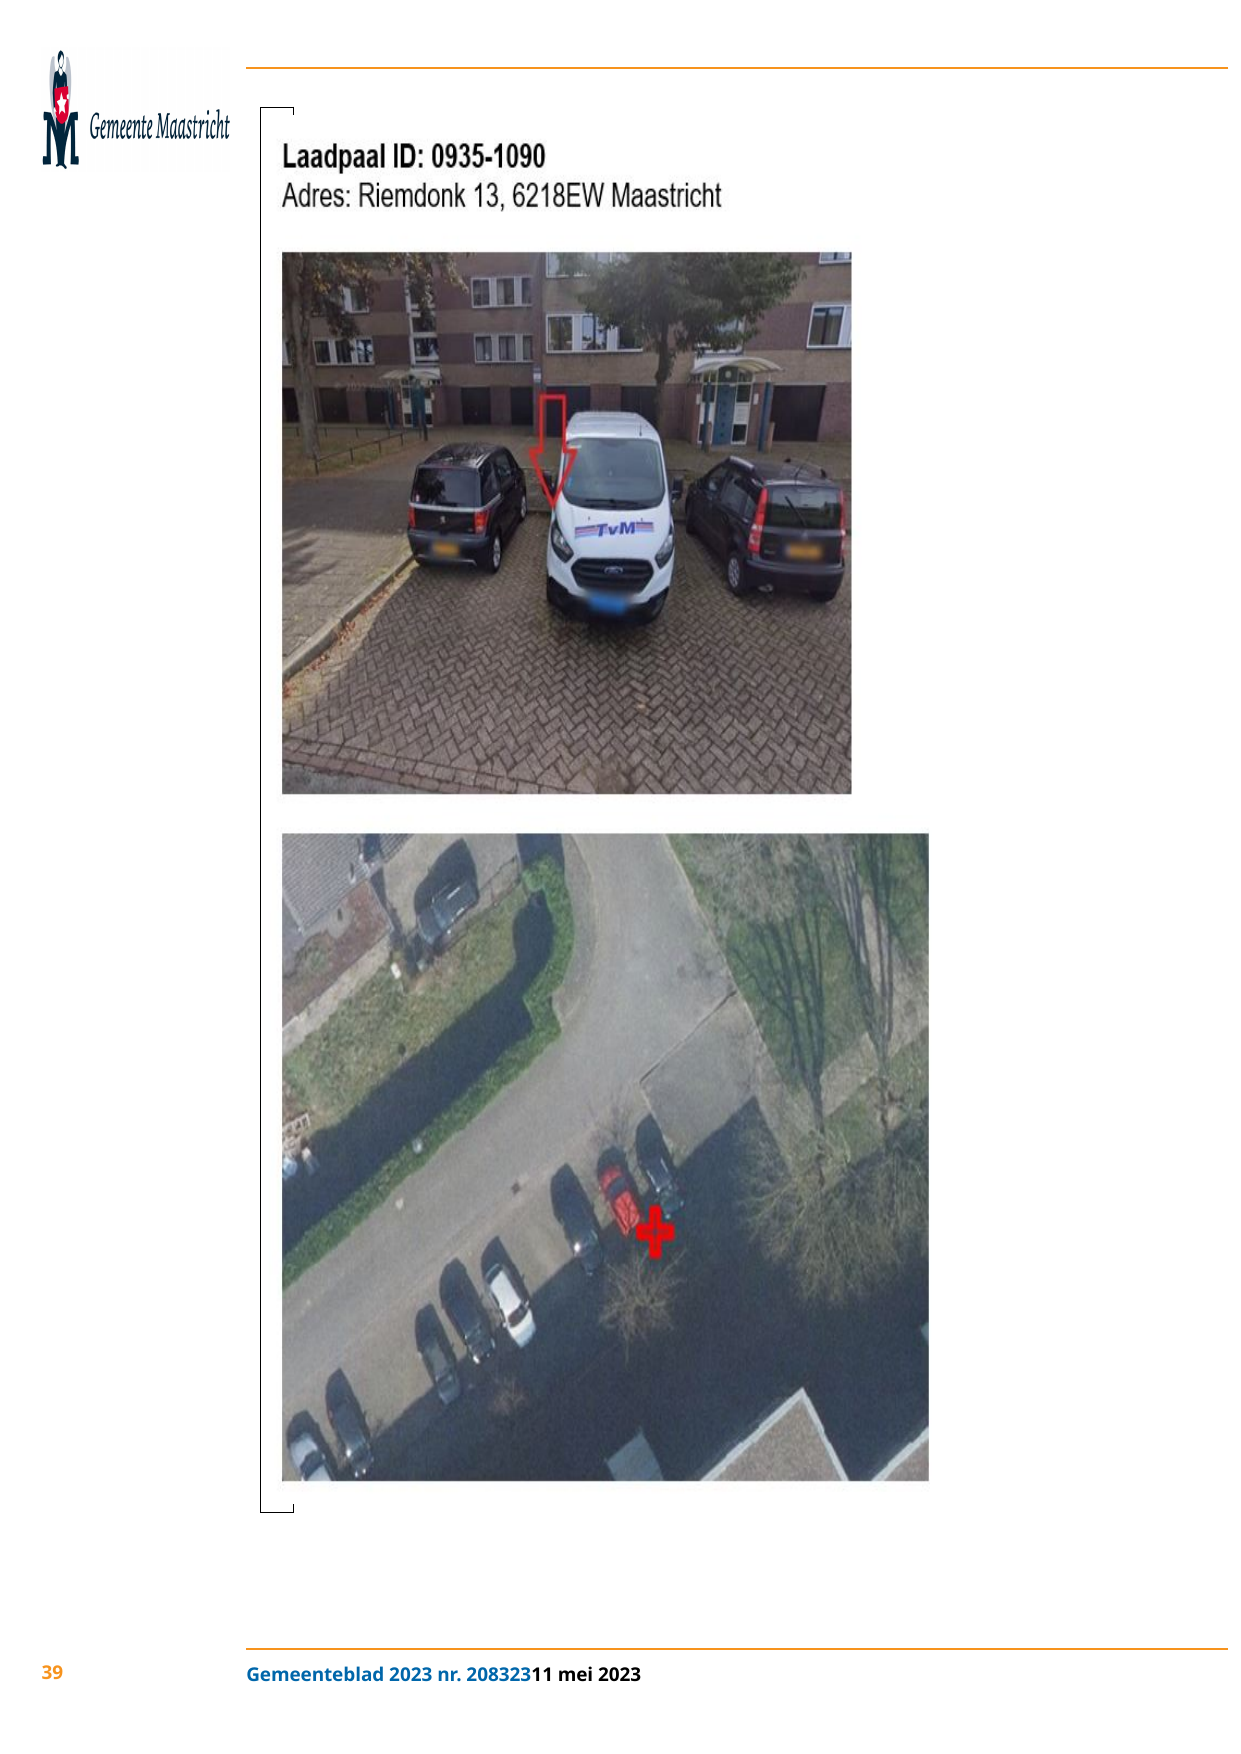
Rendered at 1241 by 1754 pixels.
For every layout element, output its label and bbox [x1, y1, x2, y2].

picture [41, 47, 231, 172]
picture [268, 115, 943, 1504]
